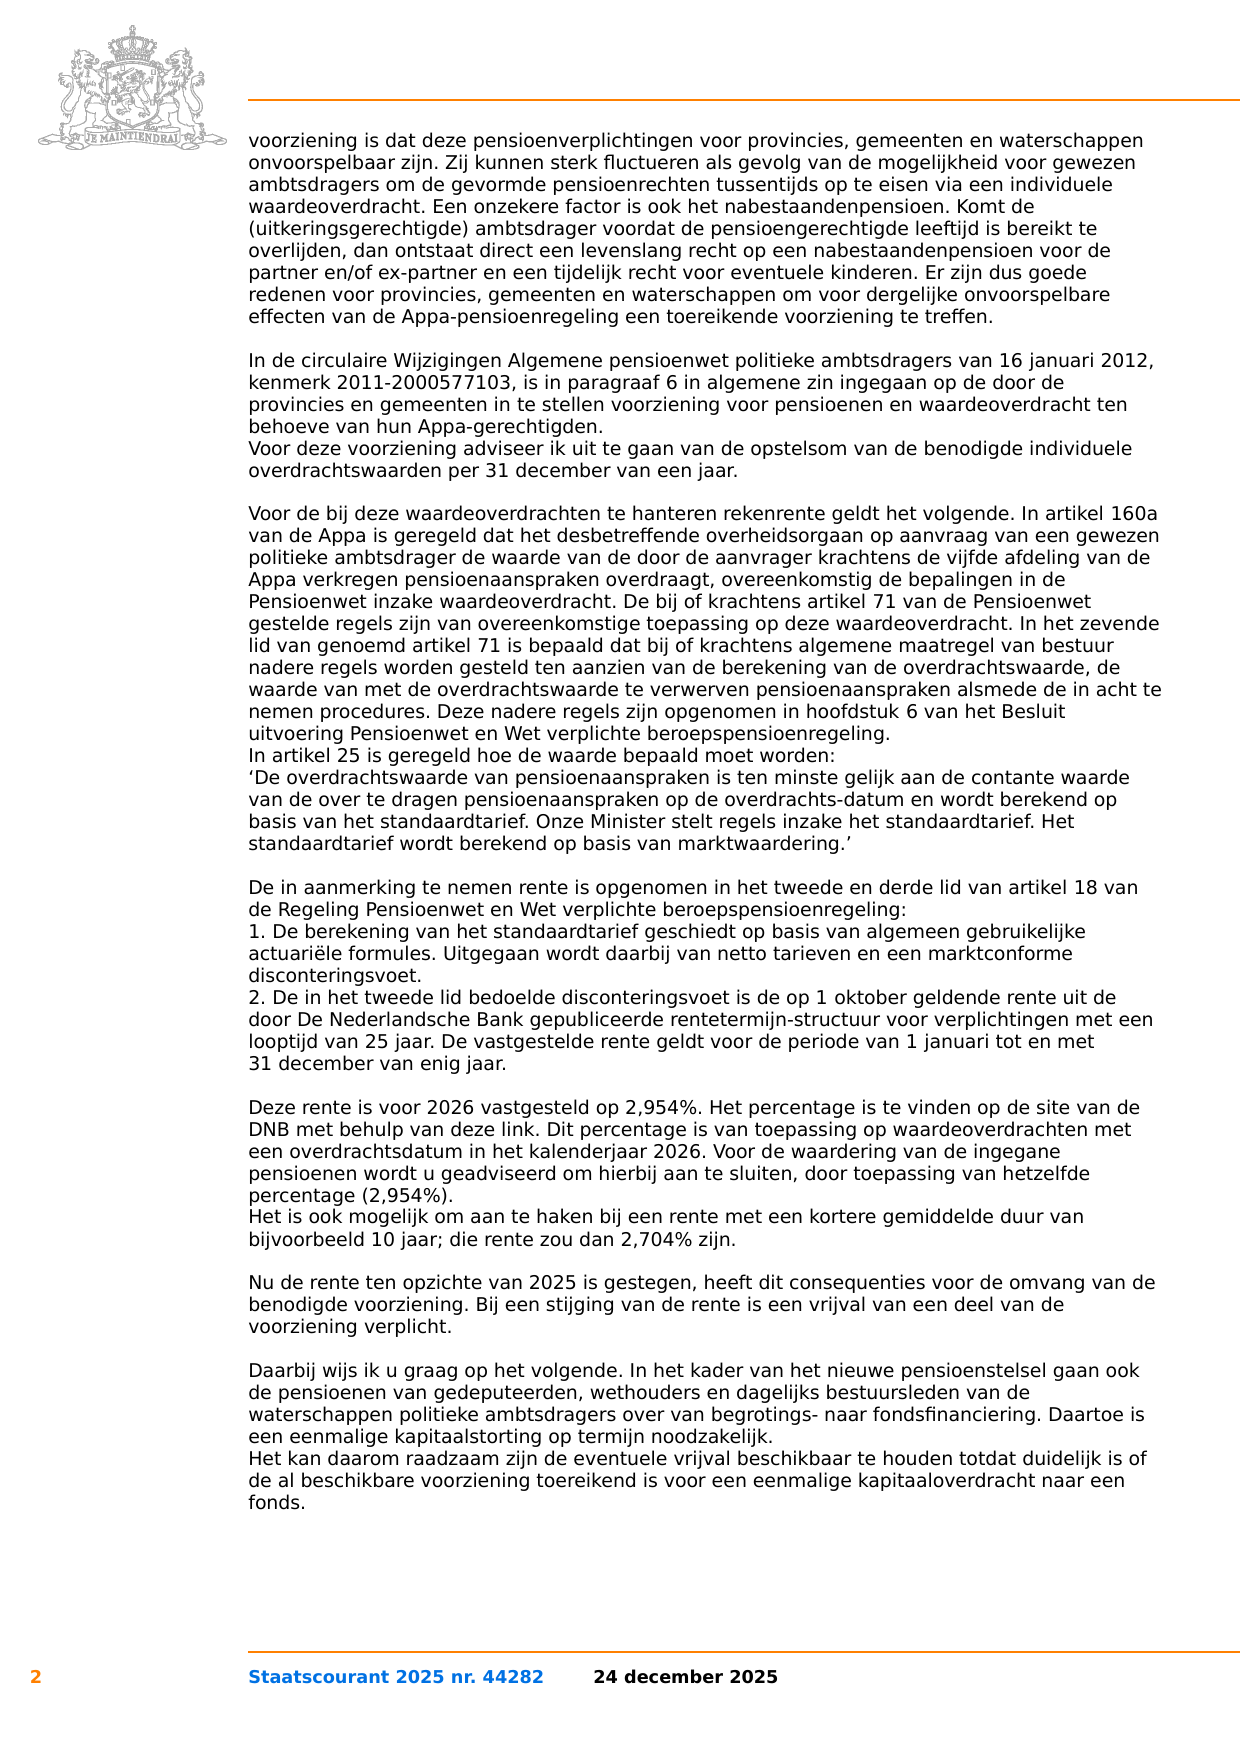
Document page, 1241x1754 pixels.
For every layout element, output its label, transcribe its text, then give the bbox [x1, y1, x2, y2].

text voorziening is dat deze pensioenverplichtingen voor provincies, gemeenten en waterschappen onvoorspelbaar zijn. Zij kunnen sterk fluctueren als gevolg van de mogelijkheid voor gewezen ambtsdragers om de gevormde pensioenrechten tussentijds op te eisen via een individuele waardeoverdracht. Een onzekere factor is ook het nabestaandenpensioen. Komt de (uitkeringsgerechtigde) ambtsdrager voordat de pensioengerechtigde leeftijd is bereikt te overlijden, dan ontstaat direct een levenslang recht op een nabestaandenpensioen voor de partner en/of ex-partner en een tijdelijk recht voor eventuele kinderen. Er zijn dus goede redenen voor provincies, gemeenten en waterschappen om voor dergelijke onvoorspelbare effecten van de Appa-pensioenregeling een toereikende voorziening te treffen. [248, 130, 1163, 328]
text Deze rente is voor 2026 vastgesteld op 2,954%. Het percentage is te vinden op de site van de DNB met behulp van deze link. Dit percentage is van toepassing op waardeoverdrachten met een overdrachtsdatum in het kalenderjaar 2026. Voor de waardering van de ingegane pensioenen wordt u geadviseerd om hierbij aan te sluiten, door toepassing van hetzelfde percentage (2,954%). [248, 1097, 1163, 1206]
text Nu de rente ten opzichte van 2025 is gestegen, heeft dit consequenties voor de omvang van de benodigde voorziening. Bij een stijging van de rente is een vrijval van een deel van de voorziening verplicht. [248, 1272, 1163, 1338]
text Het kan daarom raadzaam zijn de eventuele vrijval beschikbaar te houden totdat duidelijk is of de al beschikbare voorziening toereikend is voor een eenmalige kapitaaloverdracht naar een fonds. [248, 1448, 1163, 1514]
text De in aanmerking te nemen rente is opgenomen in het tweede en derde lid van artikel 18 van de Regeling Pensioenwet en Wet verplichte beroepspensioenregeling: [248, 877, 1163, 921]
text Voor de bij deze waardeoverdrachten te hanteren rekenrente geldt het volgende. In artikel 160a van de Appa is geregeld dat het desbetreffende overheidsorgaan op aanvraag van een gewezen politieke ambtsdrager de waarde van de door de aanvrager krachtens de vijfde afdeling van de Appa verkregen pensioenaanspraken overdraagt, overeenkomstig de bepalingen in de Pensioenwet inzake waardeoverdracht. De bij of krachtens artikel 71 van de Pensioenwet gestelde regels zijn van overeenkomstige toepassing op deze waardeoverdracht. In het zevende lid van genoemd artikel 71 is bepaald dat bij of krachtens algemene maatregel van bestuur nadere regels worden gesteld ten aanzien van de berekening van de overdrachtswaarde, de waarde van met de overdrachtswaarde te verwerven pensioenaanspraken alsmede de in acht te nemen procedures. Deze nadere regels zijn opgenomen in hoofdstuk 6 van het Besluit uitvoering Pensioenwet en Wet verplichte beroepspensioenregeling. [248, 503, 1163, 745]
text ‘De overdrachtswaarde van pensioenaanspraken is ten minste gelijk aan de contante waarde van de over te dragen pensioenaanspraken op de overdrachts-datum en wordt berekend op basis van het standaardtarief. Onze Minister stelt regels inzake het standaardtarief. Het standaardtarief wordt berekend op basis van marktwaardering.’ [248, 767, 1163, 855]
text Het is ook mogelijk om aan te haken bij een rente met een kortere gemiddelde duur van bijvoorbeeld 10 jaar; die rente zou dan 2,704% zijn. [248, 1206, 1163, 1250]
text In de circulaire Wijzigingen Algemene pensioenwet politieke ambtsdragers van 16 januari 2012, kenmerk 2011-2000577103, is in paragraaf 6 in algemene zin ingegaan op de door de provincies en gemeenten in te stellen voorziening voor pensioenen en waardeoverdracht ten behoeve van hun Appa-gerechtigden. [248, 349, 1163, 437]
text Daarbij wijs ik u graag op het volgende. In het kader van het nieuwe pensioenstelsel gaan ook de pensioenen van gedeputeerden, wethouders en dagelijks bestuursleden van de waterschappen politieke ambtsdragers over van begrotings- naar fondsfinanciering. Daartoe is een eenmalige kapitaalstorting op termijn noodzakelijk. [248, 1360, 1163, 1448]
text Voor deze voorziening adviseer ik uit te gaan van de opstelsom van de benodigde individuele overdrachtswaarden per 31 december van een jaar. [248, 437, 1163, 481]
text 1. De berekening van het standaardtarief geschiedt op basis van algemeen gebruikelijke actuariële formules. Uitgegaan wordt daarbij van netto tarieven en een marktconforme disconteringsvoet. [248, 921, 1163, 987]
picture [38, 25, 227, 150]
text In artikel 25 is geregeld hoe de waarde bepaald moet worden: [248, 745, 1163, 767]
text 2. De in het tweede lid bedoelde disconteringsvoet is de op 1 oktober geldende rente uit de door De Nederlandsche Bank gepubliceerde rentetermijn-structuur voor verplichtingen met een looptijd van 25 jaar. De vastgestelde rente geldt voor de periode van 1 januari tot en met 31 december van enig jaar. [248, 987, 1163, 1075]
